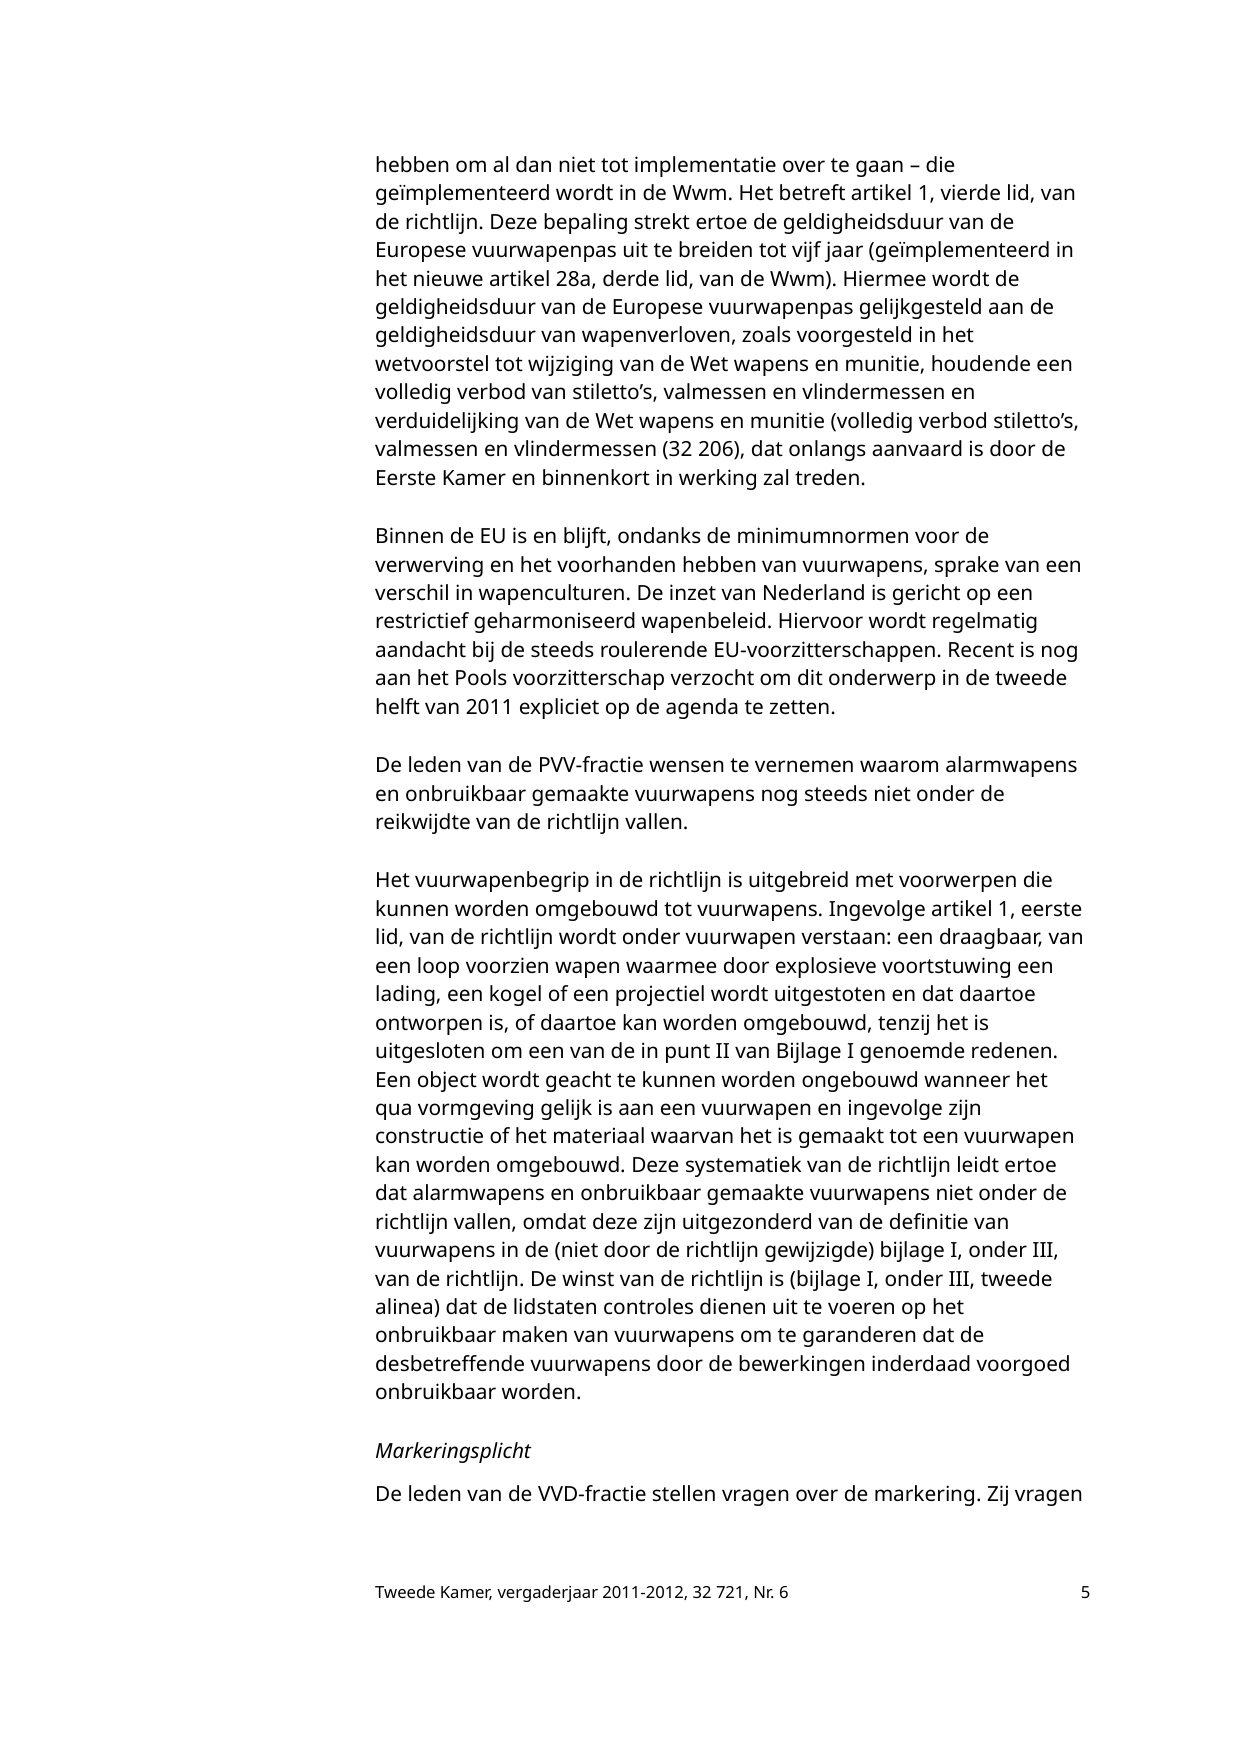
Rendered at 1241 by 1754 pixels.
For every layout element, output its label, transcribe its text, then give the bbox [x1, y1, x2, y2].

text Markeringsplicht [375, 1436, 1090, 1464]
text De leden van de PVV-fractie wensen te vernemen waarom alarmwapens en onbruikbaar gemaakte vuurwapens nog steeds niet onder de reikwijdte van de richtlijn vallen. [375, 750, 1090, 836]
text De leden van de VVD-fractie stellen vragen over de markering. Zij vragen [375, 1479, 1090, 1508]
text Het vuurwapenbegrip in de richtlijn is uitgebreid met voorwerpen die kunnen worden omgebouwd tot vuurwapens. Ingevolge artikel 1, eerste lid, van de richtlijn wordt onder vuurwapen verstaan: een draagbaar, van een loop voorzien wapen waarmee door explosieve voortstuwing een lading, een kogel of een projectiel wordt uitgestoten en dat daartoe ontworpen is, of daartoe kan worden omgebouwd, tenzij het is uitgesloten om een van de in punt II van Bijlage I genoemde redenen. Een object wordt geacht te kunnen worden ongebouwd wanneer het qua vormgeving gelijk is aan een vuurwapen en ingevolge zijn constructie of het materiaal waarvan het is gemaakt tot een vuurwapen kan worden omgebouwd. Deze systematiek van de richtlijn leidt ertoe dat alarmwapens en onbruikbaar gemaakte vuurwapens niet onder de richtlijn vallen, omdat deze zijn uitgezonderd van de definitie van vuurwapens in de (niet door de richtlijn gewijzigde) bijlage I, onder III, van de richtlijn. De winst van de richtlijn is (bijlage I, onder III, tweede alinea) dat de lidstaten controles dienen uit te voeren op het onbruikbaar maken van vuurwapens om te garanderen dat de desbetreffende vuurwapens door de bewerkingen inderdaad voorgoed onbruikbaar worden. [375, 866, 1090, 1406]
text hebben om al dan niet tot implementatie over te gaan – die geïmplementeerd wordt in de Wwm. Het betreft artikel 1, vierde lid, van de richtlijn. Deze bepaling strekt ertoe de geldigheidsduur van de Europese vuurwapenpas uit te breiden tot vijf jaar (geïmplementeerd in het nieuwe artikel 28a, derde lid, van de Wwm). Hiermee wordt de geldigheidsduur van de Europese vuurwapenpas gelijkgesteld aan de geldigheidsduur van wapenverloven, zoals voorgesteld in het wetvoorstel tot wijziging van de Wet wapens en munitie, houdende een volledig verbod van stiletto’s, valmessen en vlindermessen en verduidelijking van de Wet wapens en munitie (volledig verbod stiletto’s, valmessen en vlindermessen (32 206), dat onlangs aanvaard is door de Eerste Kamer en binnenkort in werking zal treden. [375, 150, 1090, 491]
text Binnen de EU is en blijft, ondanks de minimumnormen voor de verwerving en het voorhanden hebben van vuurwapens, sprake van een verschil in wapenculturen. De inzet van Nederland is gericht op een restrictief geharmoniseerd wapenbeleid. Hiervoor wordt regelmatig aandacht bij de steeds roulerende EU-voorzitterschappen. Recent is nog aan het Pools voorzitterschap verzocht om dit onderwerp in de tweede helft van 2011 expliciet op de agenda te zetten. [375, 521, 1090, 720]
